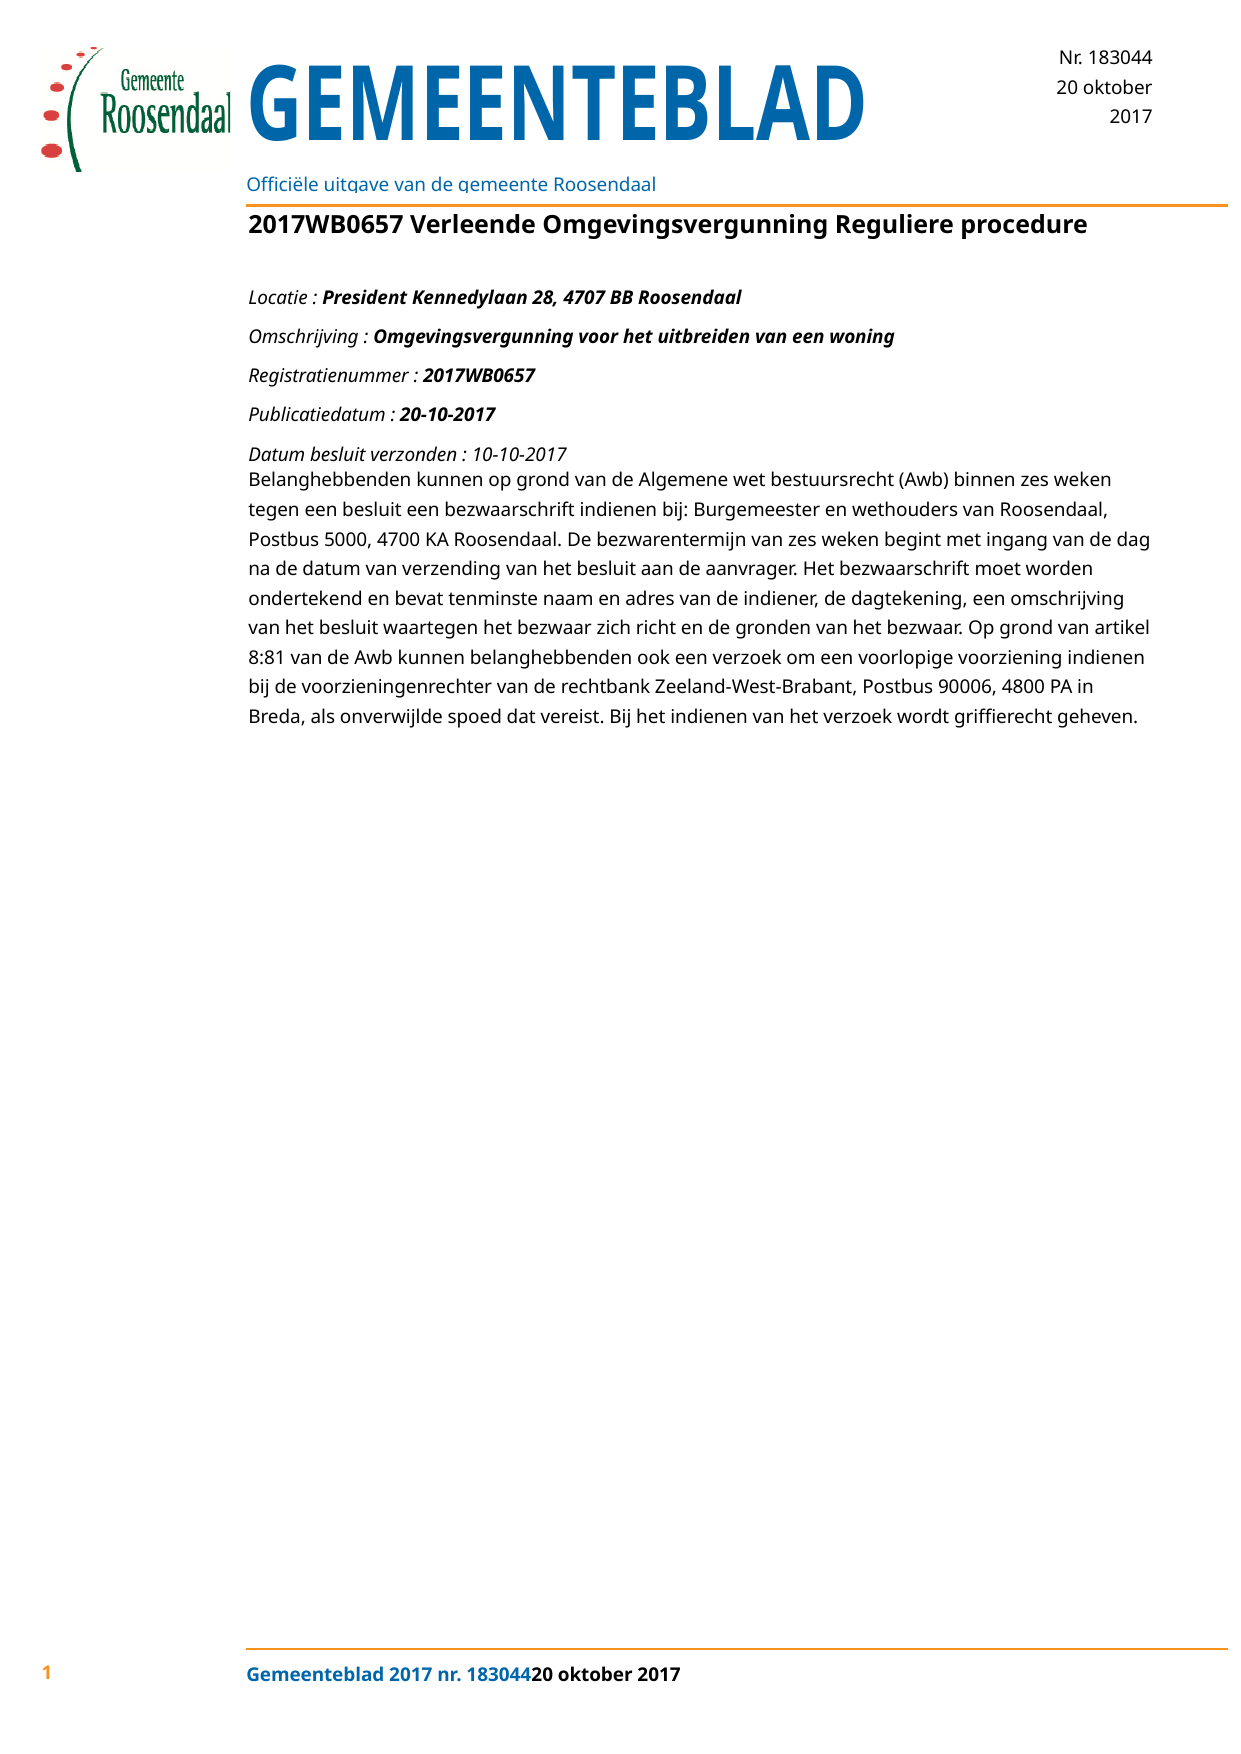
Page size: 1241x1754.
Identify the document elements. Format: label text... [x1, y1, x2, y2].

text Omschrijving : Omgevingsvergunning voor het uitbreiden van een woning [248, 323, 1152, 349]
text Locatie : President Kennedylaan 28, 4707 BB Roosendaal [248, 284, 1152, 309]
text Datum besluit verzonden : 10-10-2017 [248, 441, 1152, 467]
text Belanghebbenden kunnen op grond van de Algemene wet bestuursrecht (Awb) binnen zes weken tegen een besluit een bezwaarschrift indienen bij: Burgemeester en wethouders van Roosendaal, Postbus 5000, 4700 KA Roosendaal. De bezwarentermijn van zes weken begint met ingang van de dag na de datum van verzending van het besluit aan de aanvrager. Het bezwaarschrift moet worden ondertekend en bevat tenminste naam en adres van de indiener, de dagtekening, een omschrijving van het besluit waartegen het bezwaar zich richt en de gronden van het bezwaar. Op grond van artikel 8:81 van de Awb kunnen belanghebbenden ook een verzoek om een voorlopige voorziening indienen bij de voorzieningenrechter van de rechtbank Zeeland-West-Brabant, Postbus 90006, 4800 PA in Breda, als onverwijlde spoed dat vereist. Bij het indienen van het verzoek wordt griffierecht geheven. [248, 467, 1152, 729]
text 2017WB0657 Verleende Omgevingsvergunning Reguliere procedure [248, 207, 1152, 241]
text Publicatiedatum : 20-10-2017 [248, 402, 1152, 427]
text Registratienummer : 2017WB0657 [248, 362, 1152, 388]
picture [41, 47, 231, 172]
